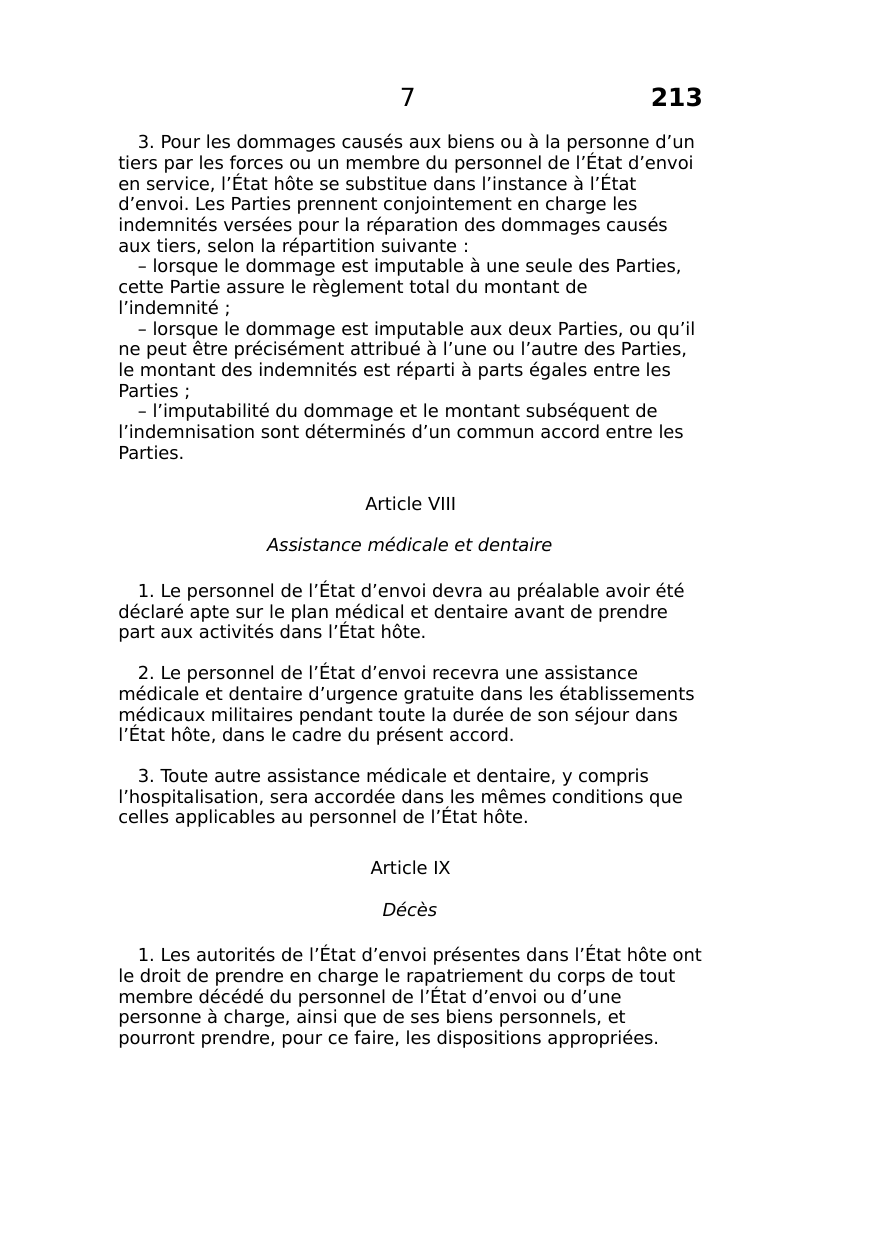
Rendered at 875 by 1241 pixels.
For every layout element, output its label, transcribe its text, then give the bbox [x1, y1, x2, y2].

text – lorsque le dommage est imputable aux deux Parties, ou qu’il ne peut être précisément attribué à l’une ou l’autre des Parties, le montant des indemnités est réparti à parts égales entre les Parties ; [118, 318, 703, 401]
subtitle Article VIII Assistance médicale et dentaire [118, 493, 703, 556]
text – l’imputabilité du dommage et le montant subséquent de l’indemnisation sont déterminés d’un commun accord entre les Parties. [118, 401, 703, 463]
text 3. Toute autre assistance médicale et dentaire, y compris l’hospitalisation, sera accordée dans les mêmes conditions que celles applicables au personnel de l’État hôte. [118, 766, 703, 828]
subtitle Article IX Décès [118, 858, 703, 920]
text 1. Le personnel de l’État d’envoi devra au préalable avoir été déclaré apte sur le plan médical et dentaire avant de prendre part aux activités dans l’État hôte. [118, 581, 703, 643]
text – lorsque le dommage est imputable à une seule des Parties, cette Partie assure le règlement total du montant de l’indemnité ; [118, 256, 703, 318]
text 3. Pour les dommages causés aux biens ou à la personne d’un tiers par les forces ou un membre du personnel de l’État d’envoi en service, l’État hôte se substitue dans l’instance à l’État d’envoi. Les Parties prennent conjointement en charge les indemnités versées pour la réparation des dommages causés aux tiers, selon la répartition suivante : [118, 132, 703, 256]
text 1. Les autorités de l’État d’envoi présentes dans l’État hôte ont le droit de prendre en charge le rapatriement du corps de tout membre décédé du personnel de l’État d’envoi ou d’une personne à charge, ainsi que de ses biens personnels, et pourront prendre, pour ce faire, les dispositions appropriées. [118, 945, 703, 1049]
text 2. Le personnel de l’État d’envoi recevra une assistance médicale et dentaire d’urgence gratuite dans les établissements médicaux militaires pendant toute la durée de son séjour dans l’État hôte, dans le cadre du présent accord. [118, 663, 703, 746]
